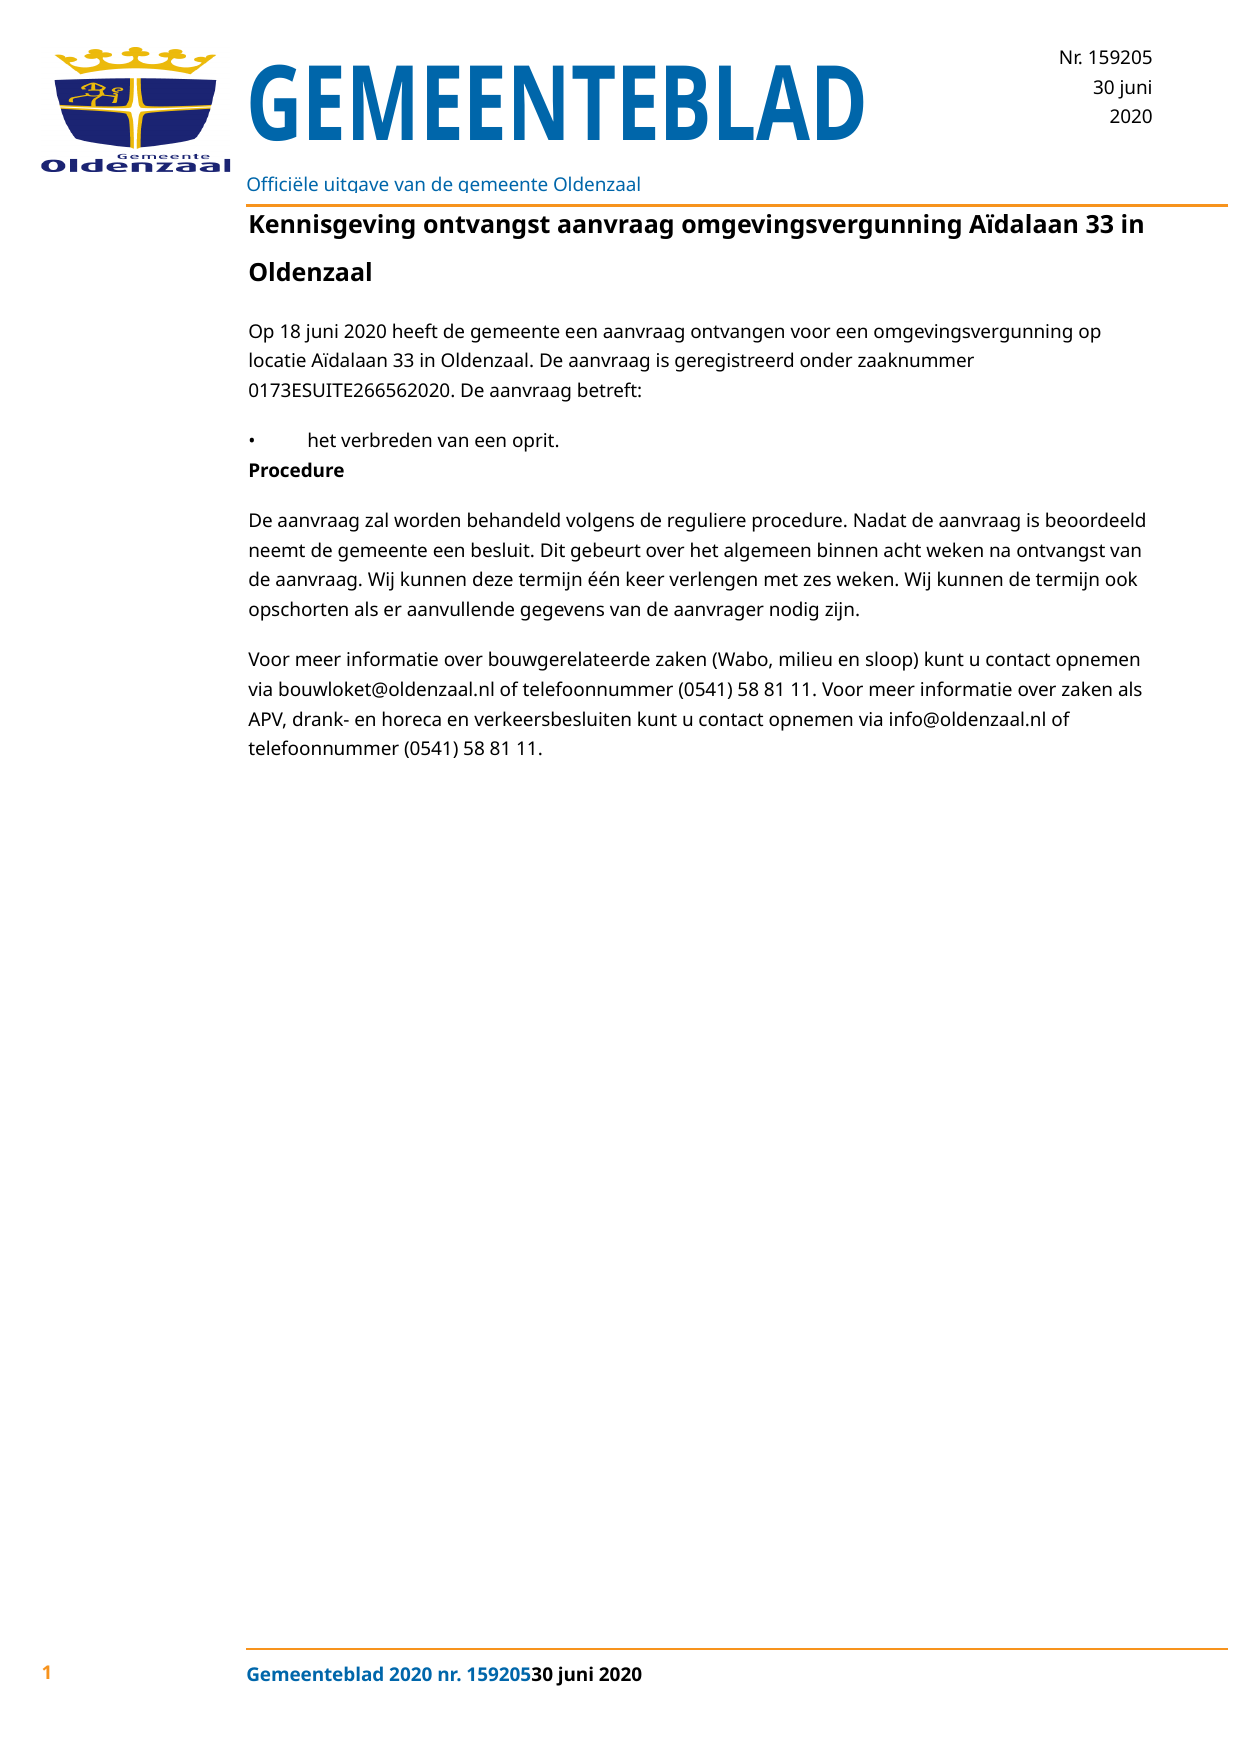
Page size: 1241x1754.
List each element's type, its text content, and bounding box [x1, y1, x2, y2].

text De aanvraag zal worden behandeld volgens de reguliere procedure. Nadat de aanvraag is beoordeeld neemt de gemeente een besluit. Dit gebeurt over het algemeen binnen acht weken na ontvangst van de aanvraag. Wij kunnen deze termijn één keer verlengen met zes weken. Wij kunnen de termijn ook opschorten als er aanvullende gegevens van de aanvrager nodig zijn. [248, 507, 1152, 622]
picture [41, 47, 231, 172]
text Kennisgeving ontvangst aanvraag omgevingsvergunning Aïdalaan 33 in Oldenzaal [248, 207, 1152, 288]
text Voor meer informatie over bouwgerelateerde zaken (Wabo, milieu en sloop) kunt u contact opnemen via bouwloket@oldenzaal.nl of telefoonnummer (0541) 58 81 11. Voor meer informatie over zaken als APV, drank- en horeca en verkeersbesluiten kunt u contact opnemen via info@oldenzaal.nl of telefoonnummer (0541) 58 81 11. [248, 647, 1152, 761]
text Procedure [248, 457, 1152, 483]
text Op 18 juni 2020 heeft de gemeente een aanvraag ontvangen voor een omgevingsvergunning op locatie Aïdalaan 33 in Oldenzaal. De aanvraag is geregistreerd onder zaaknummer 0173ESUITE266562020. De aanvraag betreft: [248, 318, 1152, 403]
list het verbreden van een oprit. [248, 427, 1152, 453]
